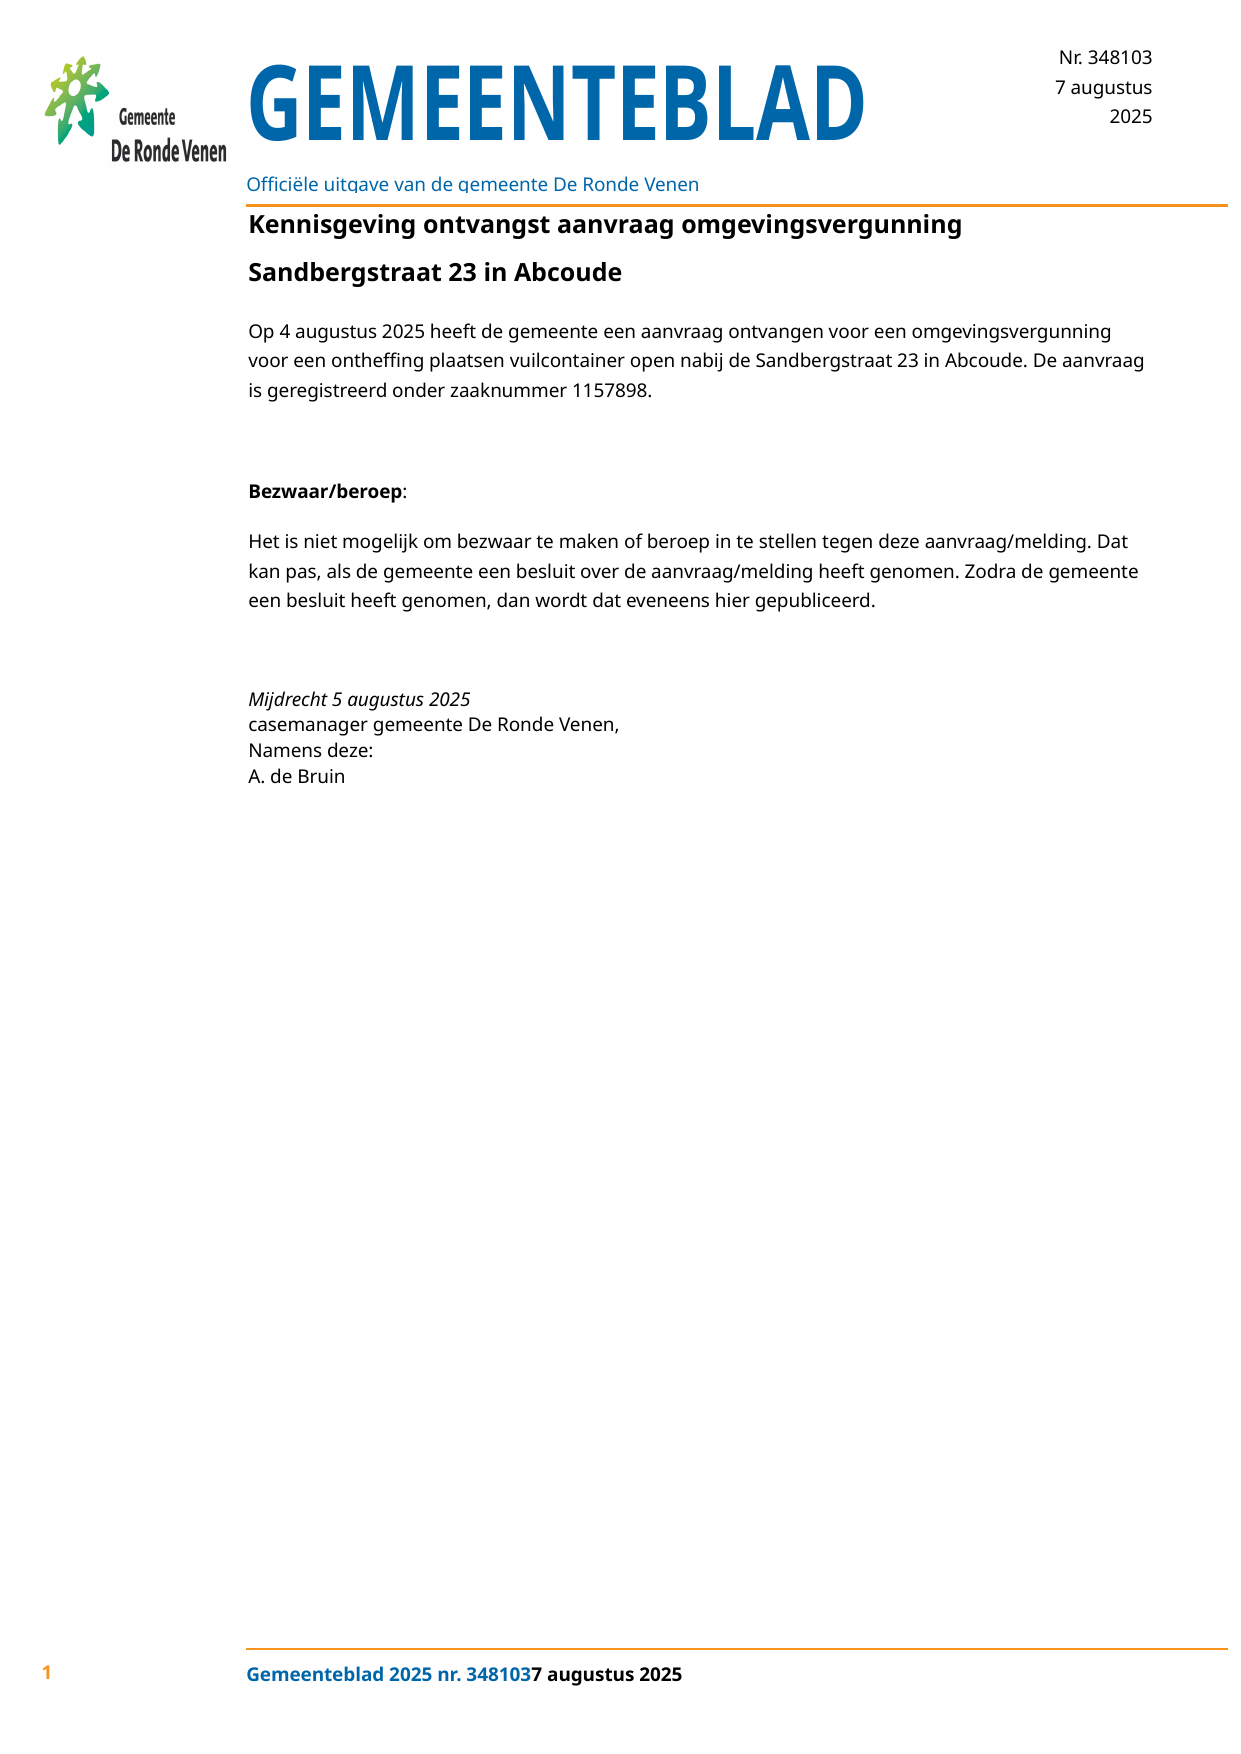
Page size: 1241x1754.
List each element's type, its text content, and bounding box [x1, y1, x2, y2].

text Op 4 augustus 2025 heeft de gemeente een aanvraag ontvangen voor een omgevingsvergunning voor een ontheffing plaatsen vuilcontainer open nabij de Sandbergstraat 23 in Abcoude. De aanvraag is geregistreerd onder zaaknummer 1157898. [248, 318, 1152, 403]
text Bezwaar/beroep: [248, 478, 1152, 504]
picture [41, 47, 231, 172]
text Kennisgeving ontvangst aanvraag omgevingsvergunning Sandbergstraat 23 in Abcoude [248, 207, 1152, 288]
text Het is niet mogelijk om bezwaar te maken of beroep in te stellen tegen deze aanvraag/melding. Dat kan pas, als de gemeente een besluit over de aanvraag/melding heeft genomen. Zodra de gemeente een besluit heeft genomen, dan wordt dat eveneens hier gepubliceerd. [248, 528, 1152, 613]
text Mijdrecht 5 augustus 2025 [248, 686, 1152, 711]
text A. de Bruin [248, 763, 1152, 789]
text casemanager gemeente De Ronde Venen, [248, 711, 1152, 737]
text Namens deze: [248, 737, 1152, 763]
